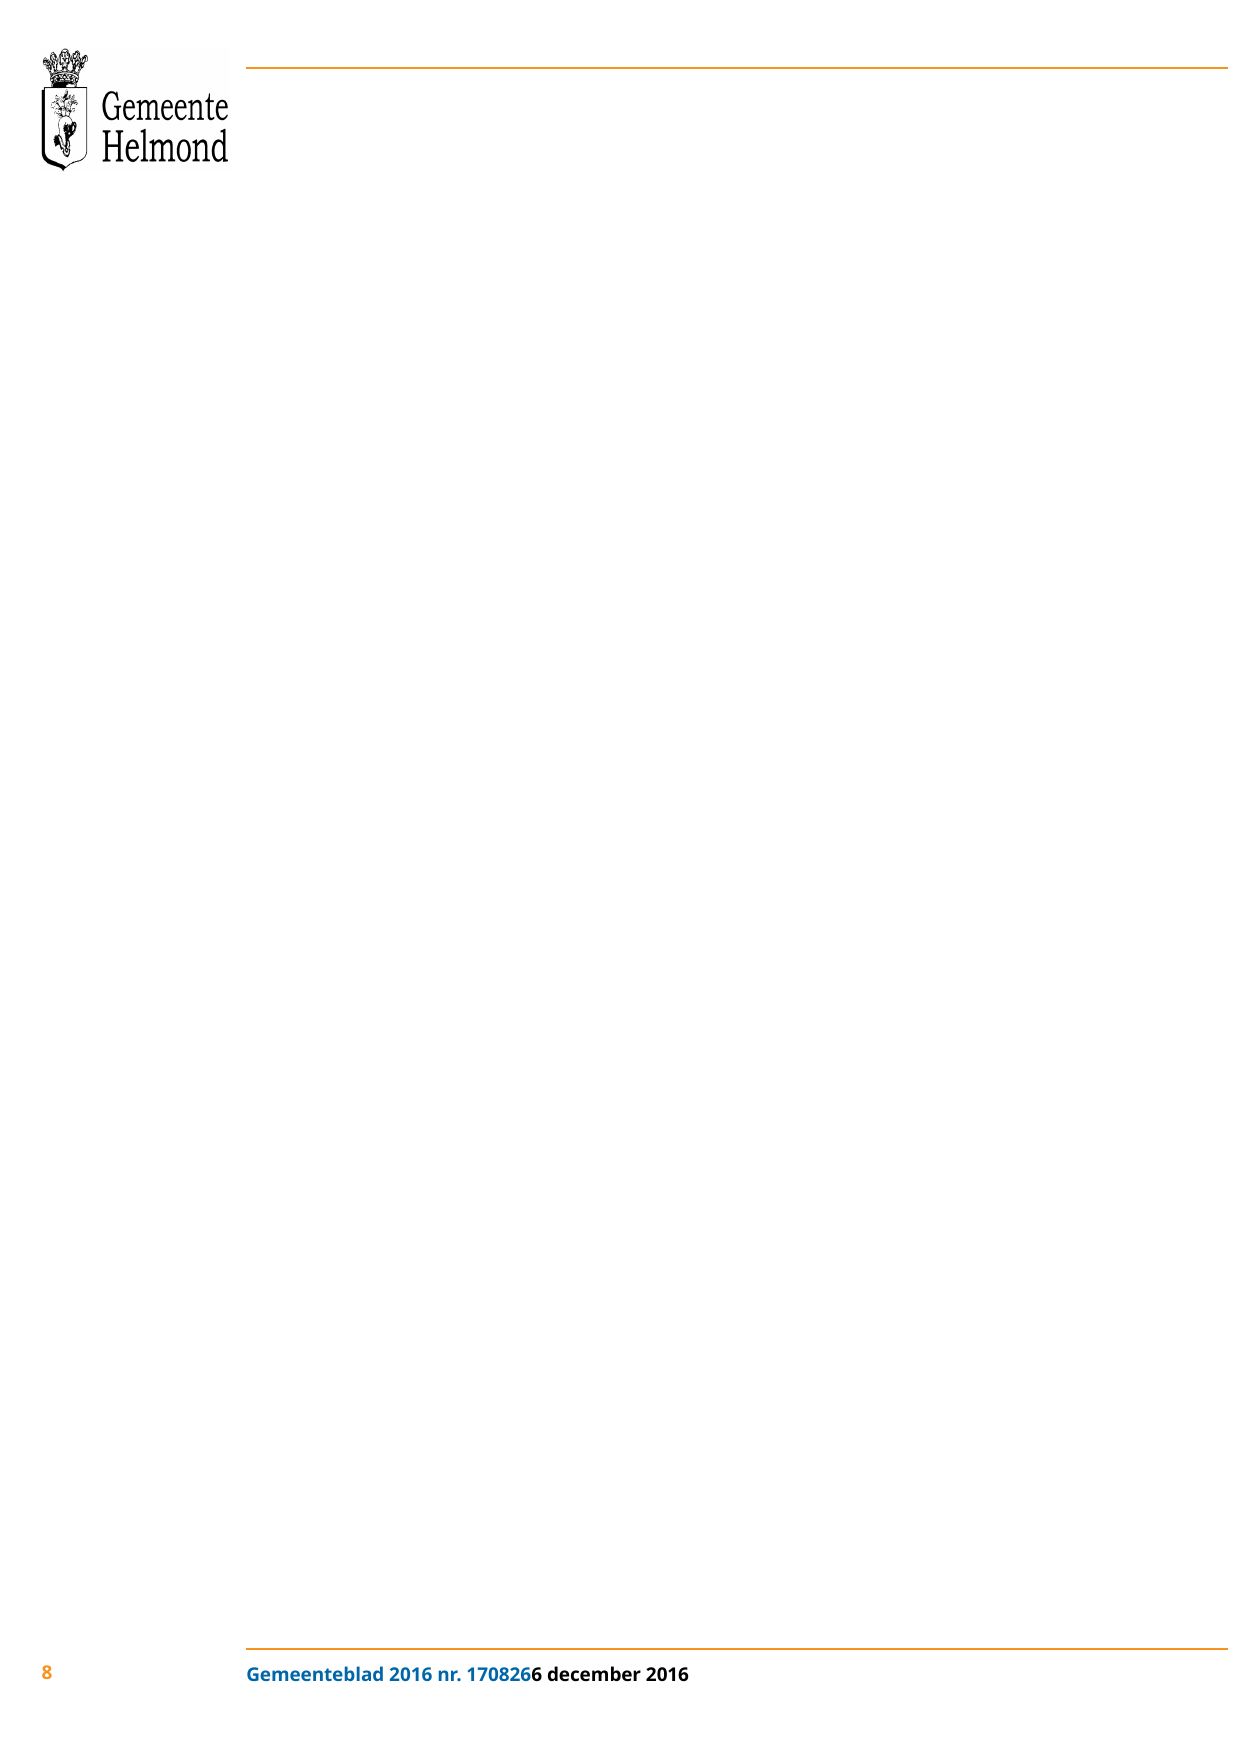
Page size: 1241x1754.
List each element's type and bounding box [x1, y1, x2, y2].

picture [41, 47, 231, 172]
